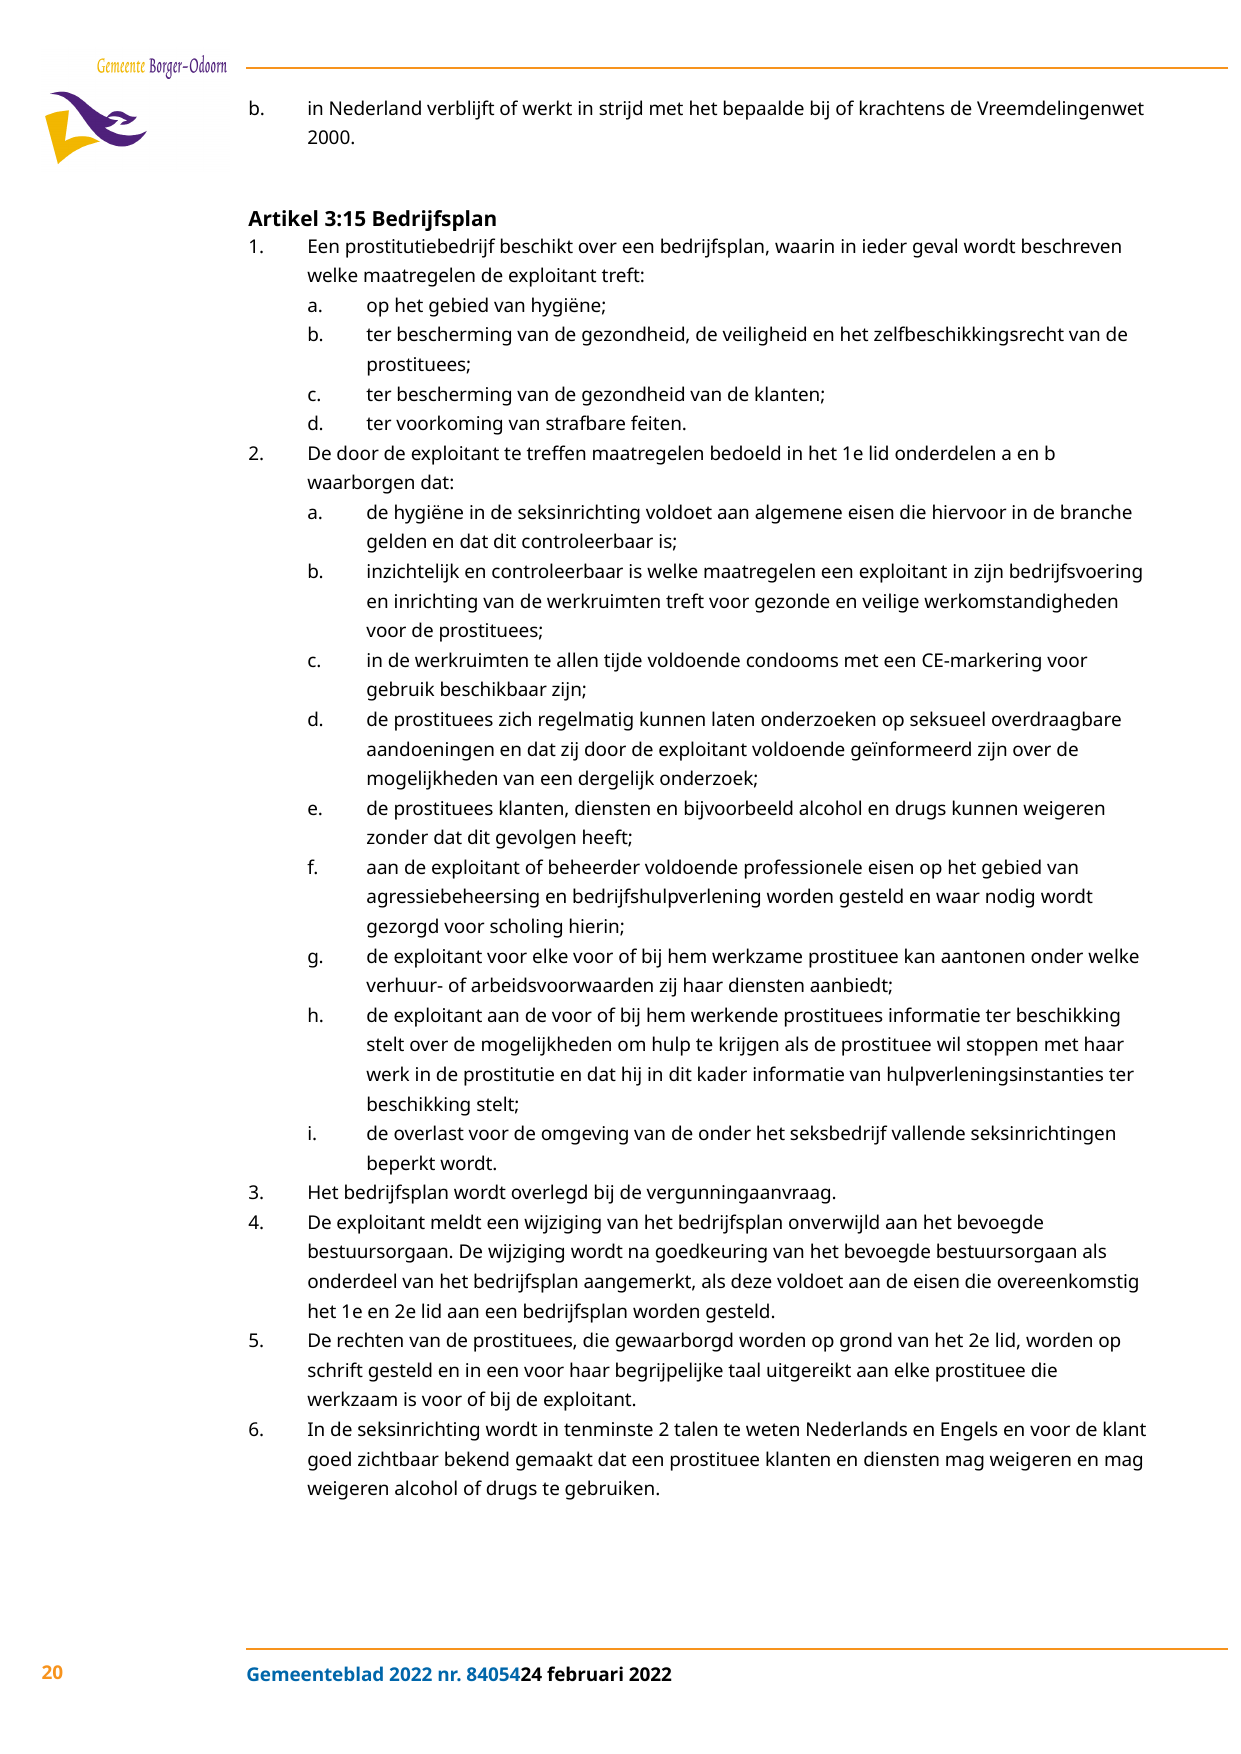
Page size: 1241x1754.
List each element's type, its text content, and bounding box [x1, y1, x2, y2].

list aan de exploitant of beheerder voldoende professionele eisen op het gebied van agressiebeheersing en bedrijfshulpverlening worden gesteld en waar nodig wordt gezorgd voor scholing hierin; [307, 854, 1152, 939]
list de prostituees klanten, diensten en bijvoorbeeld alcohol en drugs kunnen weigeren zonder dat dit gevolgen heeft; [307, 795, 1152, 850]
list ter bescherming van de gezondheid van de klanten; [307, 381, 1152, 406]
list ter voorkoming van strafbare feiten. [307, 410, 1152, 436]
list Het bedrijfsplan wordt overlegd bij de vergunningaanvraag. [248, 1179, 1152, 1205]
list de hygiëne in de seksinrichting voldoet aan algemene eisen die hiervoor in de branche gelden en dat dit controleerbaar is; [307, 499, 1152, 554]
list in de werkruimten te allen tijde voldoende condooms met een CE-markering voor gebruik beschikbaar zijn; [307, 647, 1152, 702]
list de overlast voor de omgeving van de onder het seksbedrijf vallende seksinrichtingen beperkt wordt. [307, 1120, 1152, 1176]
list inzichtelijk en controleerbaar is welke maatregelen een exploitant in zijn bedrijfsvoering en inrichting van de werkruimten treft voor gezonde en veilige werkomstandigheden voor de prostituees; [307, 558, 1152, 643]
text Artikel 3:15 Bedrijfsplan [248, 204, 1152, 233]
list in Nederland verblijft of werkt in strijd met het bepaalde bij of krachtens de Vreemdelingenwet 2000. [248, 95, 1152, 150]
list de exploitant aan de voor of bij hem werkende prostituees informatie ter beschikking stelt over de mogelijkheden om hulp te krijgen als de prostituee wil stoppen met haar werk in de prostitutie en dat hij in dit kader informatie van hulpverleningsinstanties ter beschikking stelt; [307, 1002, 1152, 1116]
list de exploitant voor elke voor of bij hem werkzame prostituee kan aantonen onder welke verhuur- of arbeidsvoorwaarden zij haar diensten aanbiedt; [307, 943, 1152, 998]
list ter bescherming van de gezondheid, de veiligheid en het zelfbeschikkingsrecht van de prostituees; [307, 322, 1152, 377]
list De exploitant meldt een wijziging van het bedrijfsplan onverwijld aan het bevoegde bestuursorgaan. De wijziging wordt na goedkeuring van het bevoegde bestuursorgaan als onderdeel van het bedrijfsplan aangemerkt, als deze voldoet aan de eisen die overeenkomstig het 1e en 2e lid aan een bedrijfsplan worden gesteld. [248, 1209, 1152, 1323]
list De rechten van de prostituees, die gewaarborgd worden op grond van het 2e lid, worden op schrift gesteld en in een voor haar begrijpelijke taal uitgereikt aan elke prostituee die werkzaam is voor of bij de exploitant. [248, 1327, 1152, 1412]
list op het gebied van hygiëne; [307, 292, 1152, 318]
list de prostituees zich regelmatig kunnen laten onderzoeken op seksueel overdraagbare aandoeningen en dat zij door de exploitant voldoende geïnformeerd zijn over de mogelijkheden van een dergelijk onderzoek; [307, 706, 1152, 791]
picture [41, 47, 231, 172]
list In de seksinrichting wordt in tenminste 2 talen te weten Nederlands en Engels en voor de klant goed zichtbaar bekend gemaakt dat een prostituee klanten en diensten mag weigeren en mag weigeren alcohol of drugs te gebruiken. [248, 1416, 1152, 1501]
list Een prostitutiebedrijf beschikt over een bedrijfsplan, waarin in ieder geval wordt beschreven welke maatregelen de exploitant treft: [248, 233, 1152, 288]
list De door de exploitant te treffen maatregelen bedoeld in het 1e lid onderdelen a en b waarborgen dat: [248, 440, 1152, 495]
